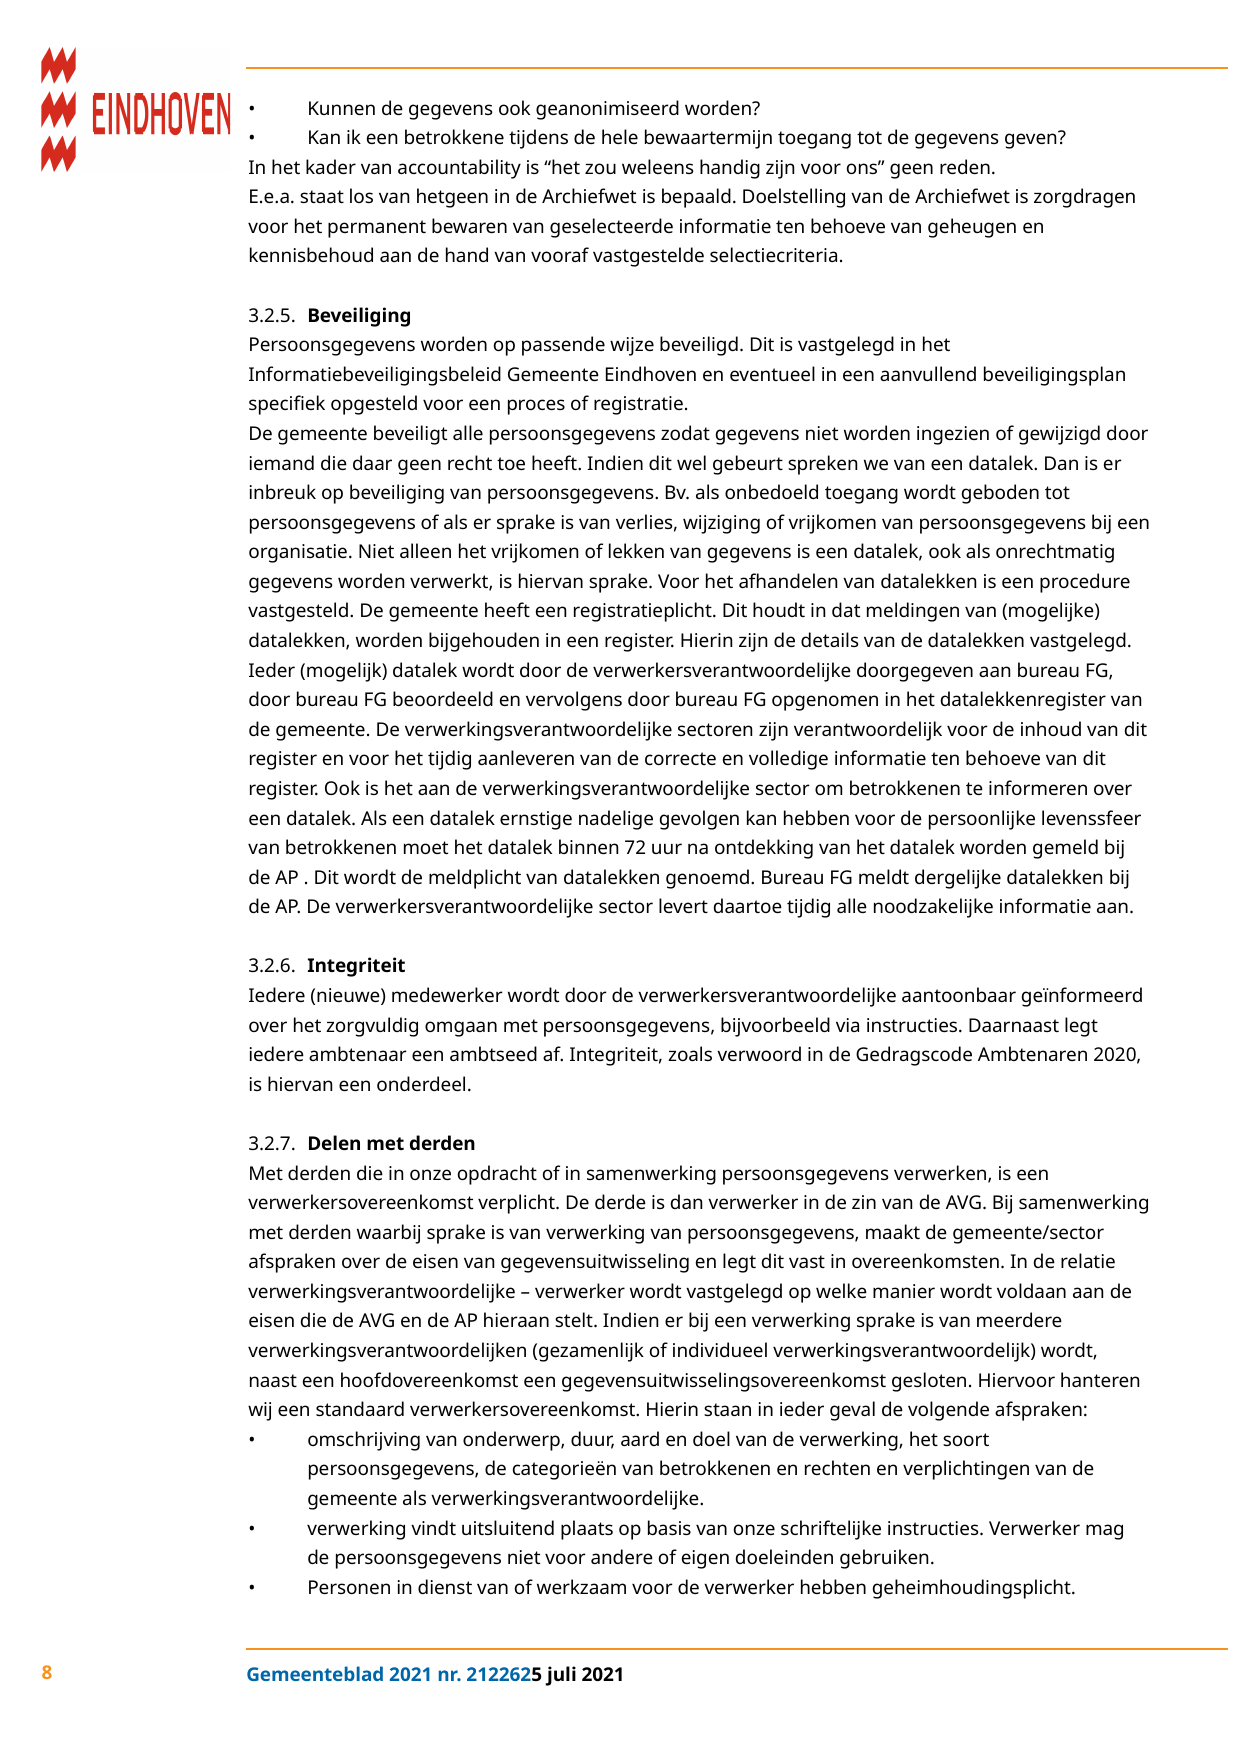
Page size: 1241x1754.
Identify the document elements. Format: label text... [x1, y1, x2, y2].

list Kunnen de gegevens ook geanonimiseerd worden? [248, 95, 1152, 121]
list verwerking vindt uitsluitend plaats op basis van onze schriftelijke instructies. Verwerker mag de persoonsgegevens niet voor andere of eigen doeleinden gebruiken. [248, 1515, 1152, 1570]
list Personen in dienst van of werkzaam voor de verwerker hebben geheimhoudingsplicht. [248, 1574, 1152, 1600]
list Kan ik een betrokkene tijdens de hele bewaartermijn toegang tot de gegevens geven? [248, 124, 1152, 150]
list Integriteit [248, 953, 1152, 978]
text Iedere (nieuwe) medewerker wordt door de verwerkersverantwoordelijke aantoonbaar geïnformeerd over het zorgvuldig omgaan met persoonsgegevens, bijvoorbeeld via instructies. Daarnaast legt iedere ambtenaar een ambtseed af. Integriteit, zoals verwoord in de Gedragscode Ambtenaren 2020, is hiervan een onderdeel. [248, 982, 1152, 1097]
text De gemeente beveiligt alle persoonsgegevens zodat gegevens niet worden ingezien of gewijzigd door iemand die daar geen recht toe heeft. Indien dit wel gebeurt spreken we van een datalek. Dan is er inbreuk op beveiliging van persoonsgegevens. Bv. als onbedoeld toegang wordt geboden tot persoonsgegevens of als er sprake is van verlies, wijziging of vrijkomen van persoonsgegevens bij een organisatie. Niet alleen het vrijkomen of lekken van gegevens is een datalek, ook als onrechtmatig gegevens worden verwerkt, is hiervan sprake. Voor het afhandelen van datalekken is een procedure vastgesteld. De gemeente heeft een registratieplicht. Dit houdt in dat meldingen van (mogelijke) datalekken, worden bijgehouden in een register. Hierin zijn de details van de datalekken vastgelegd. Ieder (mogelijk) datalek wordt door de verwerkersverantwoordelijke doorgegeven aan bureau FG, door bureau FG beoordeeld en vervolgens door bureau FG opgenomen in het datalekkenregister van de gemeente. De verwerkingsverantwoordelijke sectoren zijn verantwoordelijk voor de inhoud van dit register en voor het tijdig aanleveren van de correcte en volledige informatie ten behoeve van dit register. Ook is het aan de verwerkingsverantwoordelijke sector om betrokkenen te informeren over een datalek. Als een datalek ernstige nadelige gevolgen kan hebben voor de persoonlijke levenssfeer van betrokkenen moet het datalek binnen 72 uur na ontdekking van het datalek worden gemeld bij de AP . Dit wordt de meldplicht van datalekken genoemd. Bureau FG meldt dergelijke datalekken bij de AP. De verwerkersverantwoordelijke sector levert daartoe tijdig alle noodzakelijke informatie aan. [248, 420, 1152, 919]
list Beveiliging [248, 302, 1152, 328]
list Delen met derden [248, 1130, 1152, 1156]
text In het kader van accountability is “het zou weleens handig zijn voor ons” geen reden. [248, 154, 1152, 180]
text E.e.a. staat los van hetgeen in de Archiefwet is bepaald. Doelstelling van de Archiefwet is zorgdragen voor het permanent bewaren van geselecteerde informatie ten behoeve van geheugen en kennisbehoud aan de hand van vooraf vastgestelde selectiecriteria. [248, 183, 1152, 268]
text Persoonsgegevens worden op passende wijze beveiligd. Dit is vastgelegd in het Informatiebeveiligingsbeleid Gemeente Eindhoven en eventueel in een aanvullend beveiligingsplan specifiek opgesteld voor een proces of registratie. [248, 331, 1152, 416]
list omschrijving van onderwerp, duur, aard en doel van de verwerking, het soort persoonsgegevens, de categorieën van betrokkenen en rechten en verplichtingen van de gemeente als verwerkingsverantwoordelijke. [248, 1426, 1152, 1511]
picture [41, 47, 231, 172]
text Met derden die in onze opdracht of in samenwerking persoonsgegevens verwerken, is een verwerkersovereenkomst verplicht. De derde is dan verwerker in de zin van de AVG. Bij samenwerking met derden waarbij sprake is van verwerking van persoonsgegevens, maakt de gemeente/sector afspraken over de eisen van gegevensuitwisseling en legt dit vast in overeenkomsten. In de relatie verwerkingsverantwoordelijke – verwerker wordt vastgelegd op welke manier wordt voldaan aan de eisen die de AVG en de AP hieraan stelt. Indien er bij een verwerking sprake is van meerdere verwerkingsverantwoordelijken (gezamenlijk of individueel verwerkingsverantwoordelijk) wordt, naast een hoofdovereenkomst een gegevensuitwisselingsovereenkomst gesloten. Hiervoor hanteren wij een standaard verwerkersovereenkomst. Hierin staan in ieder geval de volgende afspraken: [248, 1160, 1152, 1422]
